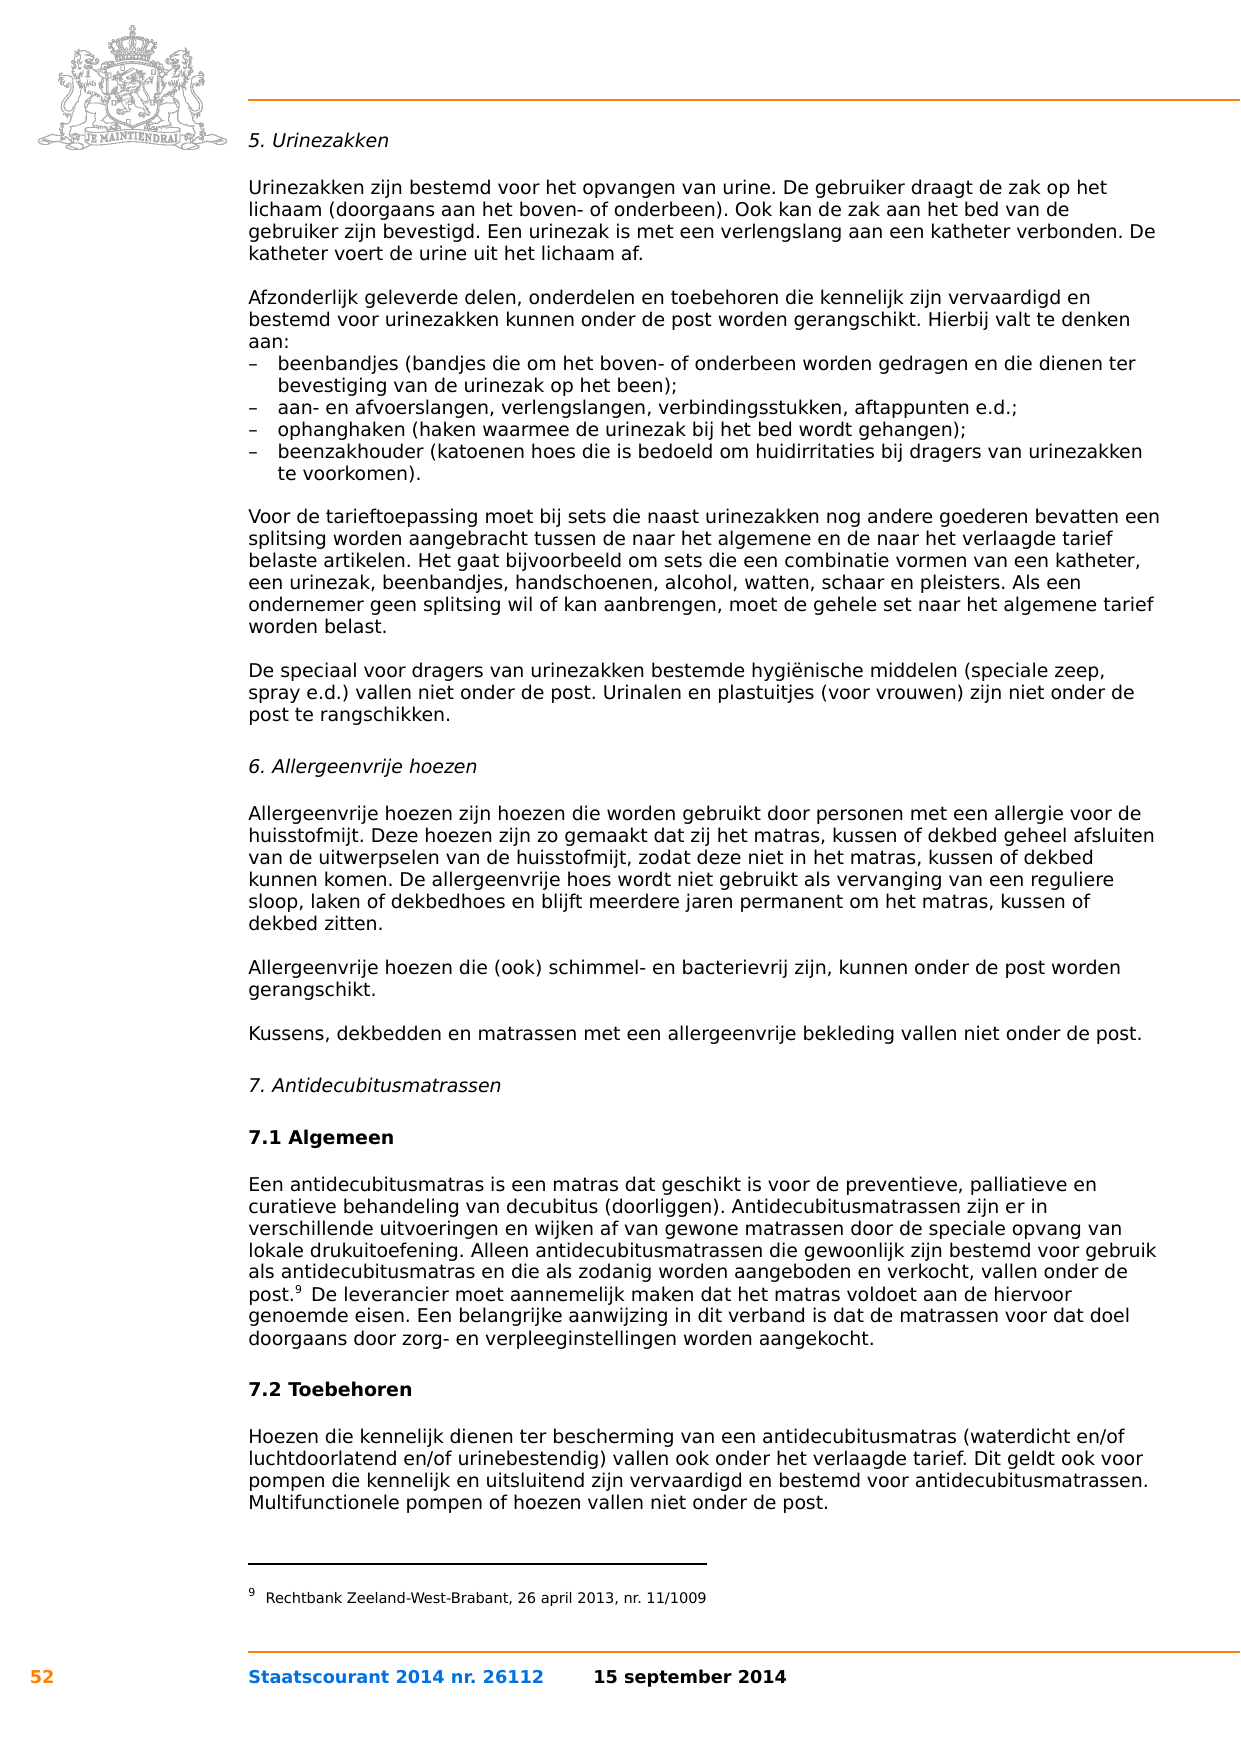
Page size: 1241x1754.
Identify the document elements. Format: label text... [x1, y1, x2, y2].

picture [38, 25, 227, 150]
text – aan- en afvoerslangen, verlengslangen, verbindingsstukken, aftappunten e.d.; [248, 397, 1163, 418]
subtitle 5. Urinezakken [248, 130, 1163, 152]
text De speciaal voor dragers van urinezakken bestemde hygiënische middelen (speciale zeep, spray e.d.) vallen niet onder de post. Urinalen en plastuitjes (voor vrouwen) zijn niet onder de post te rangschikken. [248, 660, 1163, 726]
subtitle 7. Antidecubitusmatrassen [248, 1074, 1163, 1097]
text – ophanghaken (haken waarmee de urinezak bij het bed wordt gehangen); [248, 418, 1163, 441]
text Een antidecubitusmatras is een matras dat geschikt is voor de preventieve, palliatieve en curatieve behandeling van decubitus (doorliggen). Antidecubitusmatrassen zijn er in verschillende uitvoeringen en wijken af van gewone matrassen door de speciale opvang van lokale drukuitoefening. Alleen antidecubitusmatrassen die gewoonlijk zijn bestemd voor gebruik als antidecubitusmatras en die als zodanig worden aangeboden en verkocht, vallen onder de post. De leverancier moet aannemelijk maken dat het matras voldoet aan de hiervoor genoemde eisen. Een belangrijke aanwijzing in dit verband is dat de matrassen voor dat doel doorgaans door zorg- en verpleeginstellingen worden aangekocht. [248, 1173, 1163, 1349]
text – beenzakhouder (katoenen hoes die is bedoeld om huidirritaties bij dragers van urinezakken te voorkomen). [248, 441, 1163, 484]
subtitle 7.2 Toebehoren [248, 1379, 1163, 1401]
subtitle 6. Allergeenvrije hoezen [248, 756, 1163, 778]
text Urinezakken zijn bestemd voor het opvangen van urine. De gebruiker draagt de zak op het lichaam (doorgaans aan het boven- of onderbeen). Ook kan de zak aan het bed van de gebruiker zijn bevestigd. Een urinezak is met een verlengslang aan een katheter verbonden. De katheter voert de urine uit het lichaam af. [248, 177, 1163, 265]
text Allergeenvrije hoezen zijn hoezen die worden gebruikt door personen met een allergie voor de huisstofmijt. Deze hoezen zijn zo gemaakt dat zij het matras, kussen of dekbed geheel afsluiten van de uitwerpselen van de huisstofmijt, zodat deze niet in het matras, kussen of dekbed kunnen komen. De allergeenvrije hoes wordt niet gebruikt als vervanging van een reguliere sloop, laken of dekbedhoes en blijft meerdere jaren permanent om het matras, kussen of dekbed zitten. [248, 803, 1163, 935]
text Allergeenvrije hoezen die (ook) schimmel- en bacterievrij zijn, kunnen onder de post worden gerangschikt. [248, 957, 1163, 1001]
text – beenbandjes (bandjes die om het boven- of onderbeen worden gedragen en die dienen ter bevestiging van de urinezak op het been); [248, 353, 1163, 397]
text Voor de tarieftoepassing moet bij sets die naast urinezakken nog andere goederen bevatten een splitsing worden aangebracht tussen de naar het algemene en de naar het verlaagde tarief belaste artikelen. Het gaat bijvoorbeeld om sets die een combinatie vormen van een katheter, een urinezak, beenbandjes, handschoenen, alcohol, watten, schaar en pleisters. Als een ondernemer geen splitsing wil of kan aanbrengen, moet de gehele set naar het algemene tarief worden belast. [248, 506, 1163, 638]
text Afzonderlijk geleverde delen, onderdelen en toebehoren die kennelijk zijn vervaardigd en bestemd voor urinezakken kunnen onder de post worden gerangschikt. Hierbij valt te denken aan: [248, 287, 1163, 353]
subtitle 7.1 Algemeen [248, 1127, 1163, 1148]
text Hoezen die kennelijk dienen ter bescherming van een antidecubitusmatras (waterdicht en/of luchtdoorlatend en/of urinebestendig) vallen ook onder het verlaagde tarief. Dit geldt ook voor pompen die kennelijk en uitsluitend zijn vervaardigd en bestemd voor antidecubitusmatrassen. Multifunctionele pompen of hoezen vallen niet onder de post. [248, 1426, 1163, 1514]
text Rechtbank Zeeland-West-Brabant, 26 april 2013, nr. 11/1009 [248, 1586, 1163, 1608]
text Kussens, dekbedden en matrassen met een allergeenvrije bekleding vallen niet onder de post. [248, 1023, 1163, 1044]
